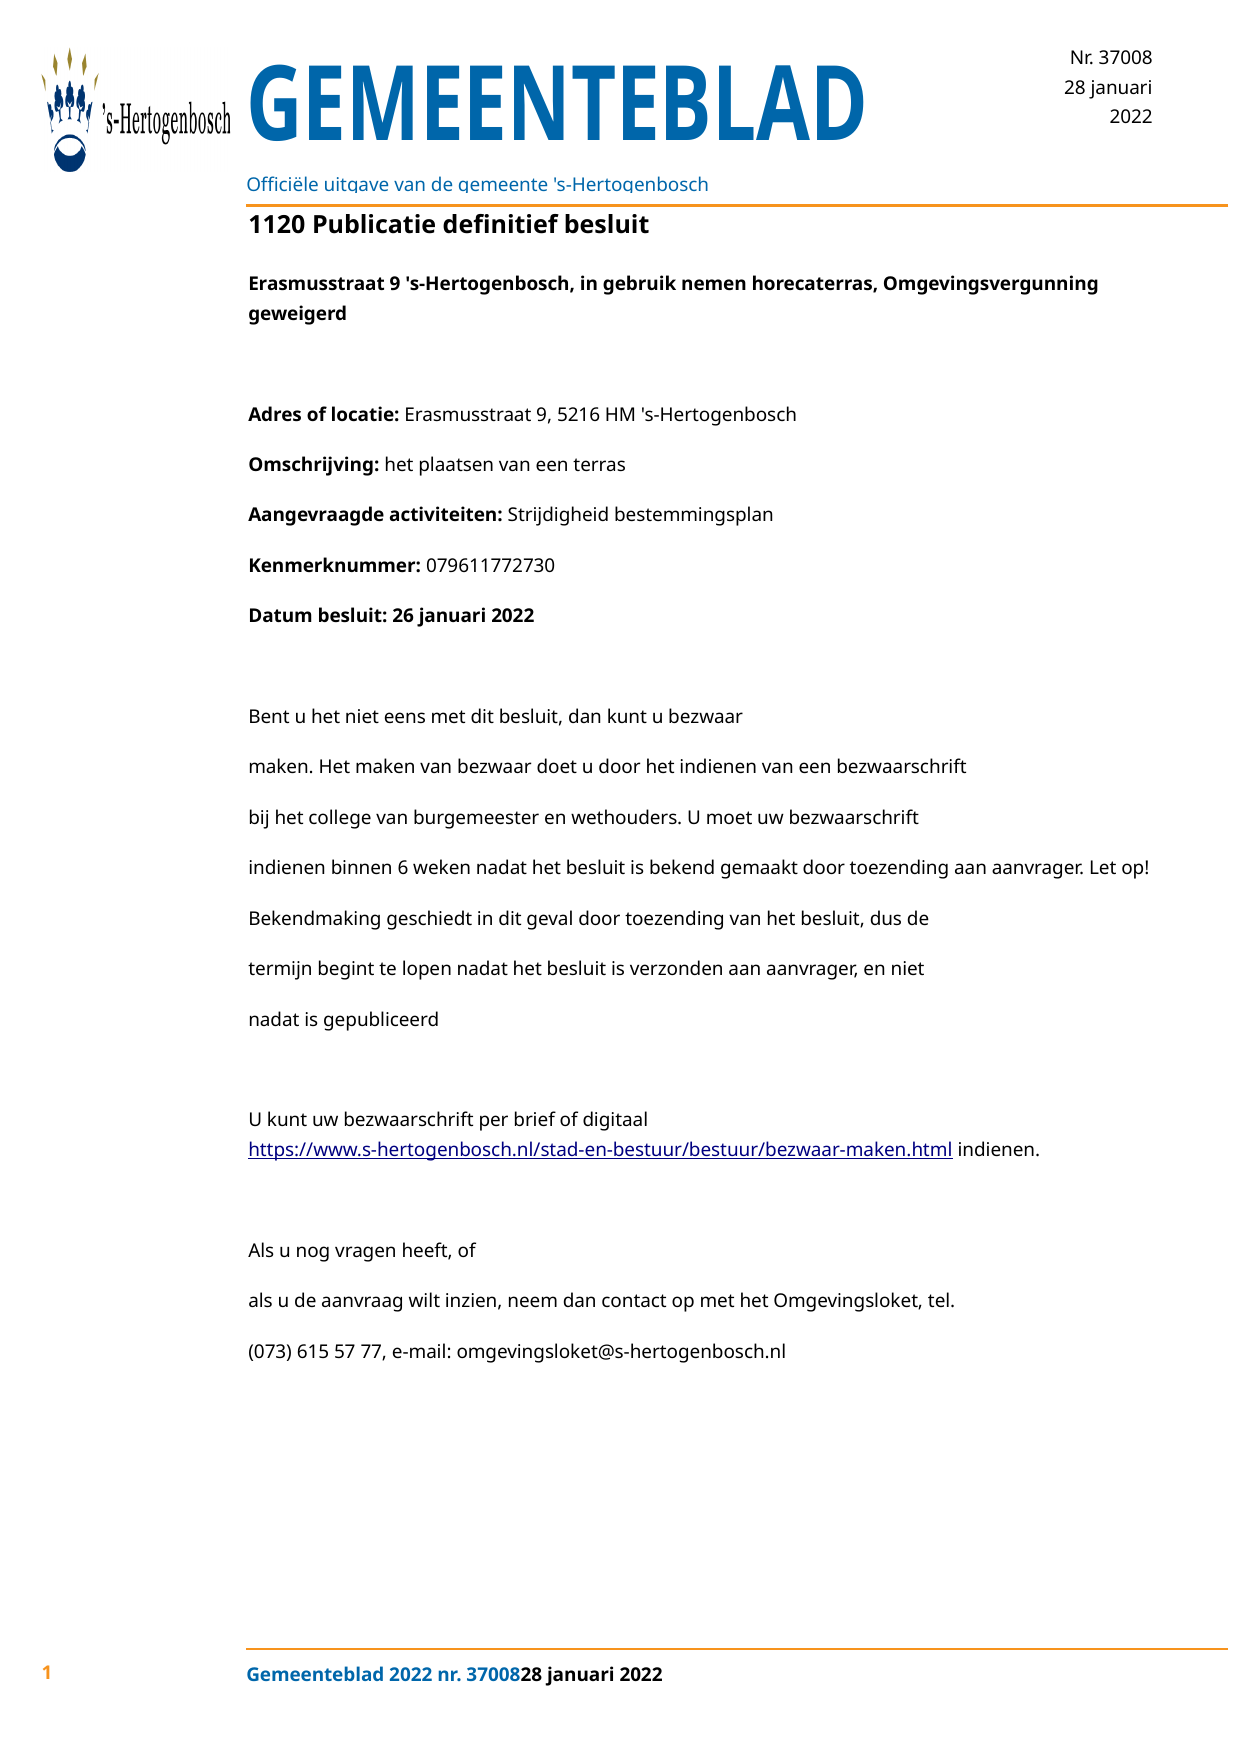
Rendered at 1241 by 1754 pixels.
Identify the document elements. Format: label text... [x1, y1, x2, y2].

text U kunt uw bezwaarschrift per brief of digitaal https://www.s-hertogenbosch.nl/stad-en-bestuur/bestuur/bezwaar-maken.html indienen. [248, 1107, 1152, 1162]
text indienen binnen 6 weken nadat het besluit is bekend gemaakt door toezending aan aanvrager. Let op! [248, 854, 1152, 880]
text Adres of locatie: Erasmusstraat 9, 5216 HM 's-Hertogenbosch [248, 401, 1152, 426]
text Datum besluit: 26 januari 2022 [248, 602, 1152, 628]
text 1120 Publicatie definitief besluit [248, 207, 1152, 241]
text als u de aanvraag wilt inzien, neem dan contact op met het Omgevingsloket, tel. [248, 1287, 1152, 1313]
text Omschrijving: het plaatsen van een terras [248, 451, 1152, 477]
text Bekendmaking geschiedt in dit geval door toezending van het besluit, dus de [248, 905, 1152, 931]
picture [41, 47, 231, 172]
text Erasmusstraat 9 's-Hertogenbosch, in gebruik nemen horecaterras, Omgevingsvergunning geweigerd [248, 270, 1152, 326]
text bij het college van burgemeester en wethouders. U moet uw bezwaarschrift [248, 804, 1152, 830]
text maken. Het maken van bezwaar doet u door het indienen van een bezwaarschrift [248, 754, 1152, 779]
text Kenmerknummer: 079611772730 [248, 552, 1152, 578]
text (073) 615 57 77, e-mail: omgevingsloket@s-hertogenbosch.nl [248, 1338, 1152, 1363]
text termijn begint te lopen nadat het besluit is verzonden aan aanvrager, en niet [248, 955, 1152, 981]
text Bent u het niet eens met dit besluit, dan kunt u bezwaar [248, 703, 1152, 729]
text nadat is gepubliceerd [248, 1006, 1152, 1031]
text Als u nog vragen heeft, of [248, 1237, 1152, 1263]
text Aangevraagde activiteiten: Strijdigheid bestemmingsplan [248, 502, 1152, 527]
